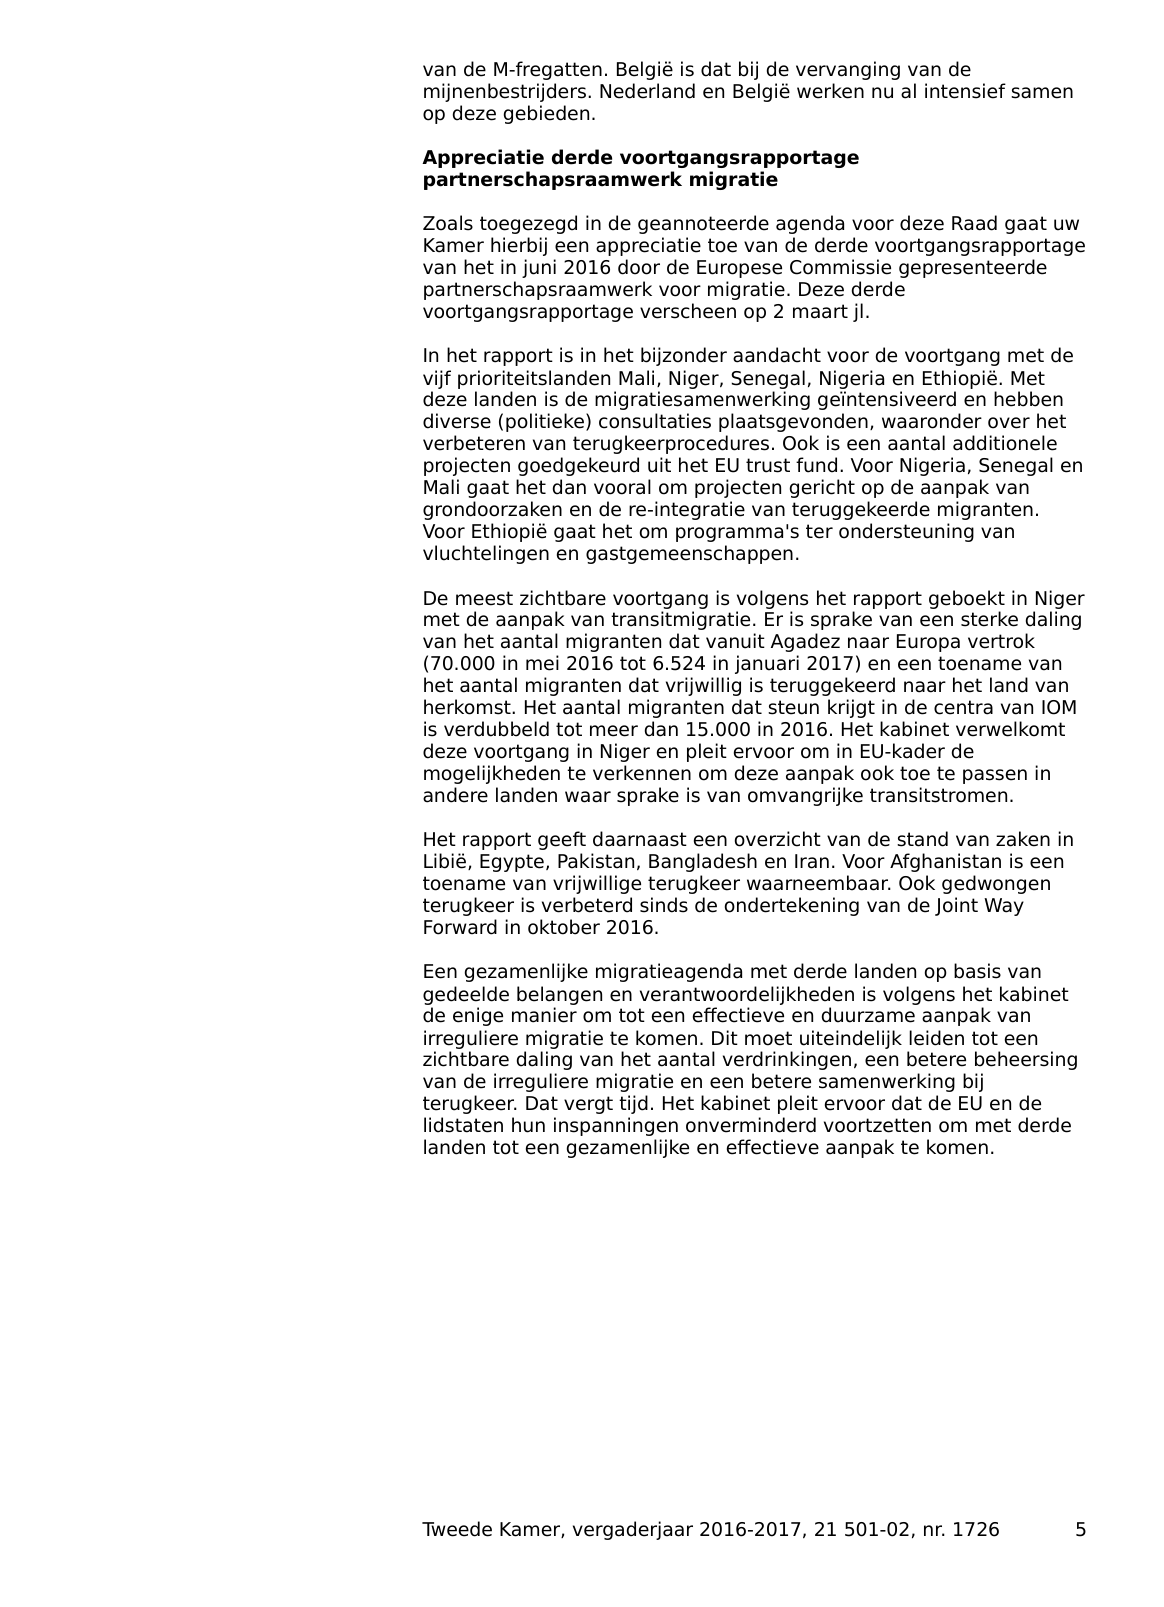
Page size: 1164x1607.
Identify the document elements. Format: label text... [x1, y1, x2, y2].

subtitle Appreciatie derde voortgangsrapportage partnerschapsraamwerk migratie [422, 147, 1087, 191]
text Een gezamenlijke migratieagenda met derde landen op basis van gedeelde belangen en verantwoordelijkheden is volgens het kabinet de enige manier om tot een effectieve en duurzame aanpak van irreguliere migratie te komen. Dit moet uiteindelijk leiden tot een zichtbare daling van het aantal verdrinkingen, een betere beheersing van de irreguliere migratie en een betere samenwerking bij terugkeer. Dat vergt tijd. Het kabinet pleit ervoor dat de EU en de lidstaten hun inspanningen onverminderd voortzetten om met derde landen tot een gezamenlijke en effectieve aanpak te komen. [422, 961, 1087, 1159]
text In het rapport is in het bijzonder aandacht voor de voortgang met de vijf prioriteitslanden Mali, Niger, Senegal, Nigeria en Ethiopië. Met deze landen is de migratiesamenwerking geïntensiveerd en hebben diverse (politieke) consultaties plaatsgevonden, waaronder over het verbeteren van terugkeerprocedures. Ook is een aantal additionele projecten goedgekeurd uit het EU trust fund. Voor Nigeria, Senegal en Mali gaat het dan vooral om projecten gericht op de aanpak van grondoorzaken en de re-integratie van teruggekeerde migranten. Voor Ethiopië gaat het om programma's ter ondersteuning van vluchtelingen en gastgemeenschappen. [422, 345, 1087, 565]
text De meest zichtbare voortgang is volgens het rapport geboekt in Niger met de aanpak van transitmigratie. Er is sprake van een sterke daling van het aantal migranten dat vanuit Agadez naar Europa vertrok (70.000 in mei 2016 tot 6.524 in januari 2017) en een toename van het aantal migranten dat vrijwillig is teruggekeerd naar het land van herkomst. Het aantal migranten dat steun krijgt in de centra van IOM is verdubbeld tot meer dan 15.000 in 2016. Het kabinet verwelkomt deze voortgang in Niger en pleit ervoor om in EU-kader de mogelijkheden te verkennen om deze aanpak ook toe te passen in andere landen waar sprake is van omvangrijke transitstromen. [422, 587, 1087, 807]
text van de M-fregatten. België is dat bij de vervanging van de mijnenbestrijders. Nederland en België werken nu al intensief samen op deze gebieden. [422, 59, 1087, 125]
text Zoals toegezegd in de geannoteerde agenda voor deze Raad gaat uw Kamer hierbij een appreciatie toe van de derde voortgangsrapportage van het in juni 2016 door de Europese Commissie gepresenteerde partnerschapsraamwerk voor migratie. Deze derde voortgangsrapportage verscheen op 2 maart jl. [422, 213, 1087, 323]
text Het rapport geeft daarnaast een overzicht van de stand van zaken in Libië, Egypte, Pakistan, Bangladesh en Iran. Voor Afghanistan is een toename van vrijwillige terugkeer waarneembaar. Ook gedwongen terugkeer is verbeterd sinds de ondertekening van de Joint Way Forward in oktober 2016. [422, 829, 1087, 939]
